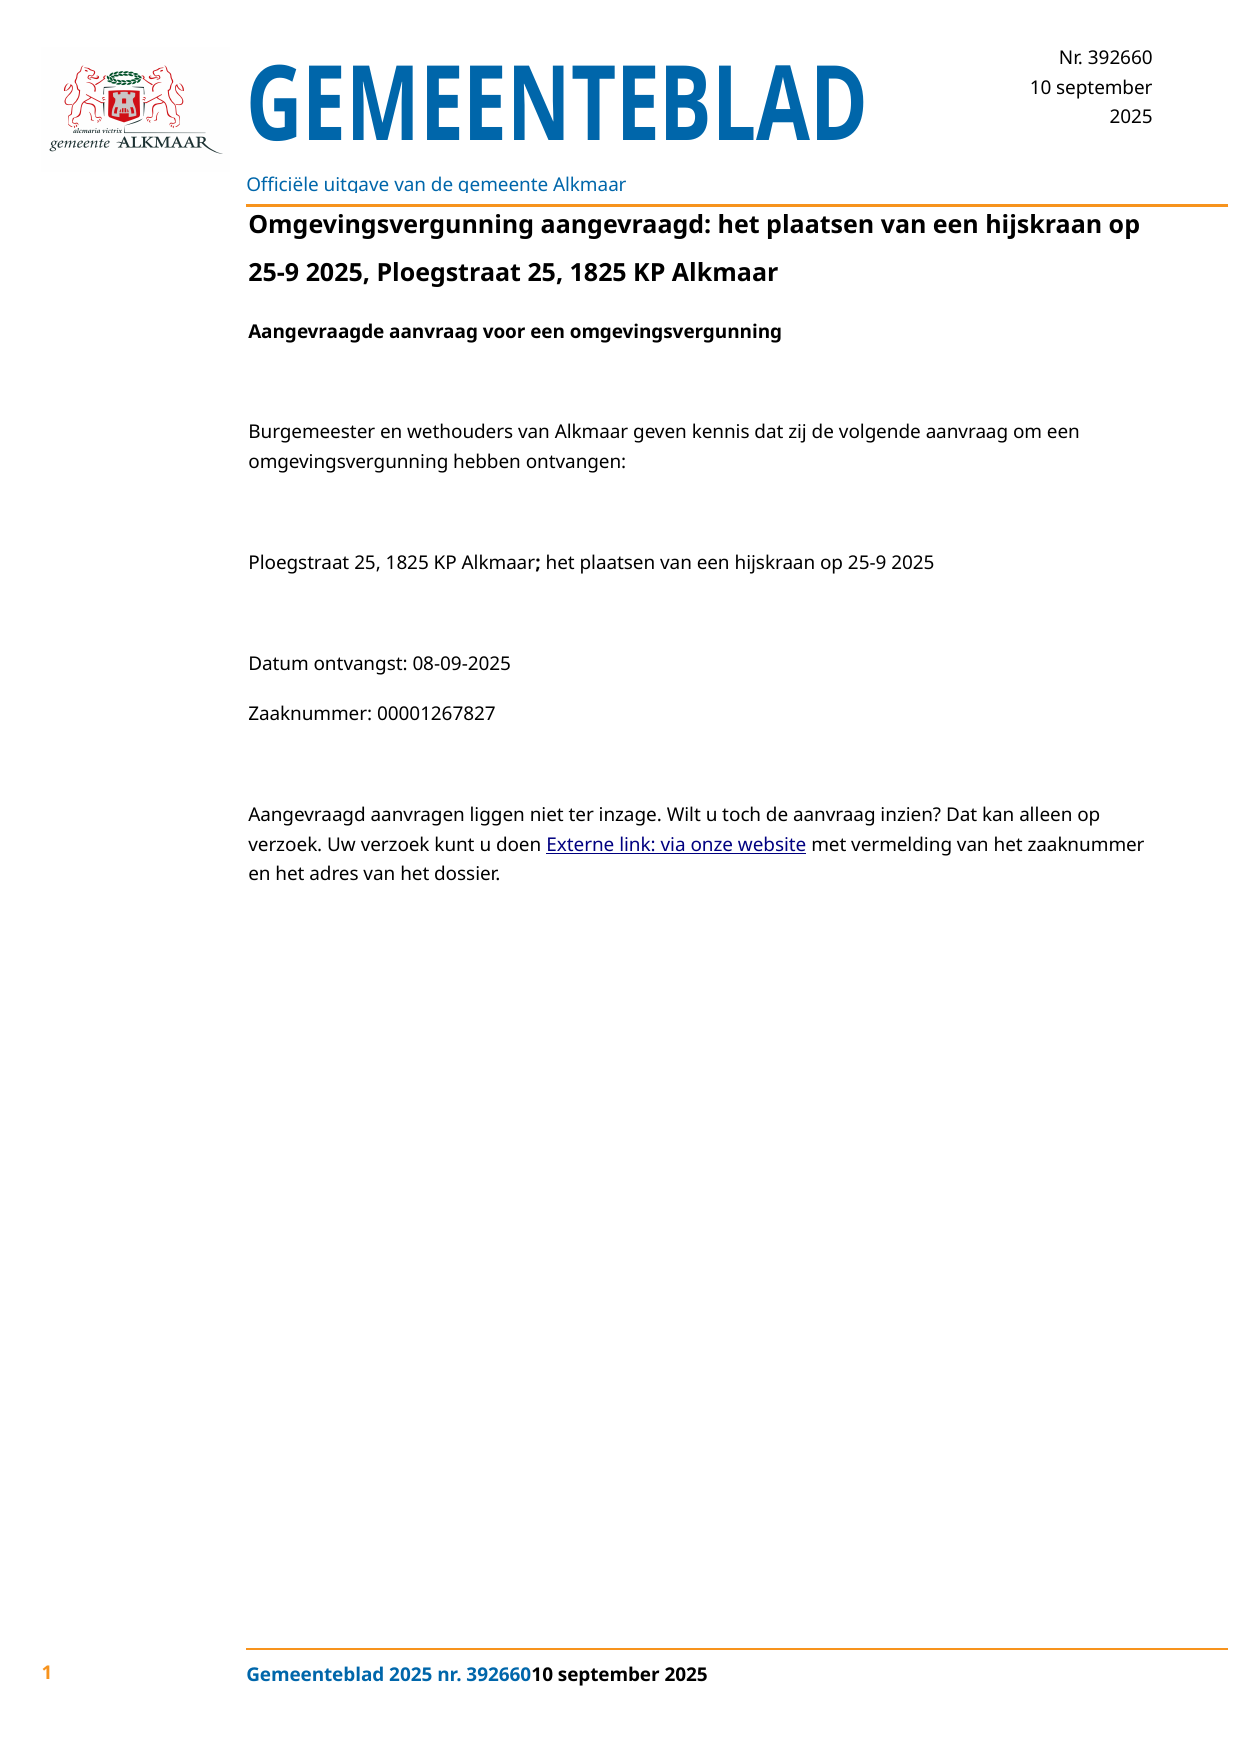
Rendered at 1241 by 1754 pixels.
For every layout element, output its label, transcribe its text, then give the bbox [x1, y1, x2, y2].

text Datum ontvangst: 08-09-2025 [248, 650, 1152, 676]
picture [41, 47, 231, 172]
text Aangevraagde aanvraag voor een omgevingsvergunning [248, 318, 1152, 344]
text Aangevraagd aanvragen liggen niet ter inzage. Wilt u toch de aanvraag inzien? Dat kan alleen op verzoek. Uw verzoek kunt u doen Externe link: via onze website met vermelding van het zaaknummer en het adres van het dossier. [248, 801, 1152, 886]
text Burgemeester en wethouders van Alkmaar geven kennis dat zij de volgende aanvraag om een omgevingsvergunning hebben ontvangen: [248, 419, 1152, 474]
text Zaaknummer: 00001267827 [248, 700, 1152, 726]
text Omgevingsvergunning aangevraagd: het plaatsen van een hijskraan op 25-9 2025, Ploegstraat 25, 1825 KP Alkmaar [248, 207, 1152, 288]
text Ploegstraat 25, 1825 KP Alkmaar; het plaatsen van een hijskraan op 25-9 2025 [248, 549, 1152, 575]
